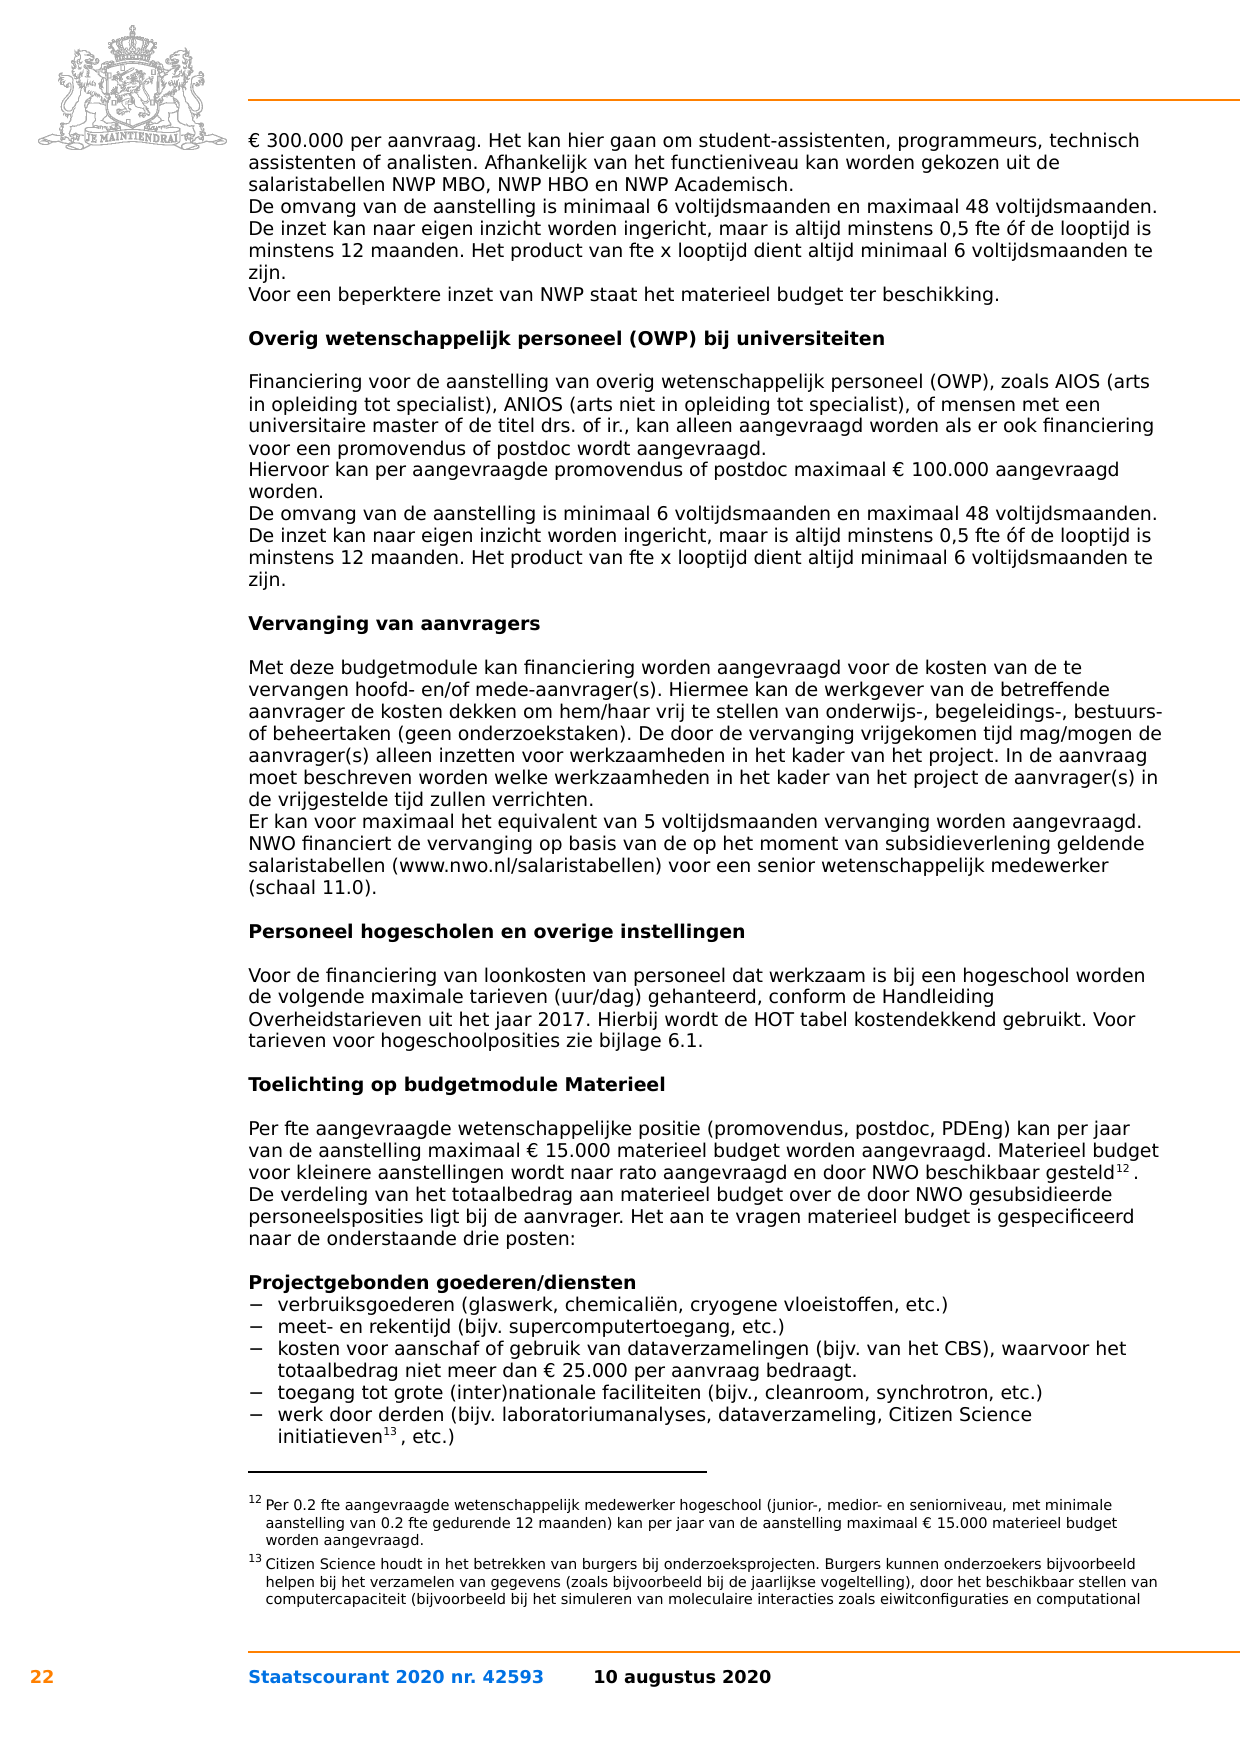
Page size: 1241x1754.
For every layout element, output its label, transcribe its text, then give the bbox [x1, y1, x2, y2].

subtitle Toelichting op budgetmodule Materieel [248, 1074, 1163, 1096]
text Per fte aangevraagde wetenschappelijke positie (promovendus, postdoc, PDEng) kan per jaar van de aanstelling maximaal € 15.000 materieel budget worden aangevraagd. Materieel budget voor kleinere aanstellingen wordt naar rato aangevraagd en door NWO beschikbaar gesteld. [248, 1118, 1163, 1184]
text − kosten voor aanschaf of gebruik van dataverzamelingen (bijv. van het CBS), waarvoor het totaalbedrag niet meer dan € 25.000 per aanvraag bedraagt. [248, 1338, 1163, 1382]
text Er kan voor maximaal het equivalent van 5 voltijdsmaanden vervanging worden aangevraagd. NWO financiert de vervanging op basis van de op het moment van subsidieverlening geldende salaristabellen (www.nwo.nl/salaristabellen) voor een senior wetenschappelijk medewerker (schaal 11.0). [248, 811, 1163, 899]
text De verdeling van het totaalbedrag aan materieel budget over de door NWO gesubsidieerde personeelsposities ligt bij de aanvrager. Het aan te vragen materieel budget is gespecificeerd naar de onderstaande drie posten: [248, 1184, 1163, 1250]
subtitle Projectgebonden goederen/diensten [248, 1272, 1163, 1294]
text − verbruiksgoederen (glaswerk, chemicaliën, cryogene vloeistoffen, etc.) [248, 1294, 1163, 1316]
subtitle Vervanging van aanvragers [248, 613, 1163, 635]
picture [38, 25, 227, 150]
text − werk door derden (bijv. laboratoriumanalyses, dataverzameling, Citizen Science initiatieven, etc.) [248, 1404, 1163, 1448]
text − meet- en rekentijd (bijv. supercomputertoegang, etc.) [248, 1316, 1163, 1338]
text Voor een beperktere inzet van NWP staat het materieel budget ter beschikking. [248, 284, 1163, 306]
subtitle Personeel hogescholen en overige instellingen [248, 921, 1163, 943]
text Citizen Science houdt in het betrekken van burgers bij onderzoeksprojecten. Burgers kunnen onderzoekers bijvoorbeeld helpen bij het verzamelen van gegevens (zoals bijvoorbeeld bij de jaarlijkse vogeltelling), door het beschikbaar stellen van computercapaciteit (bijvoorbeeld bij het simuleren van moleculaire interacties zoals eiwitconfiguraties en computational [248, 1552, 1163, 1608]
text Hiervoor kan per aangevraagde promovendus of postdoc maximaal € 100.000 aangevraagd worden. [248, 459, 1163, 503]
text Met deze budgetmodule kan financiering worden aangevraagd voor de kosten van de te vervangen hoofd- en/of mede-aanvrager(s). Hiermee kan de werkgever van de betreffende aanvrager de kosten dekken om hem/haar vrij te stellen van onderwijs-, begeleidings-, bestuurs- of beheertaken (geen onderzoekstaken). De door de vervanging vrijgekomen tijd mag/mogen de aanvrager(s) alleen inzetten voor werkzaamheden in het kader van het project. In de aanvraag moet beschreven worden welke werkzaamheden in het kader van het project de aanvrager(s) in de vrijgestelde tijd zullen verrichten. [248, 657, 1163, 811]
text Voor de financiering van loonkosten van personeel dat werkzaam is bij een hogeschool worden de volgende maximale tarieven (uur/dag) gehanteerd, conform de Handleiding Overheidstarieven uit het jaar 2017. Hierbij wordt de HOT tabel kostendekkend gebruikt. Voor tarieven voor hogeschoolposities zie bijlage 6.1. [248, 964, 1163, 1052]
text Financiering voor de aanstelling van overig wetenschappelijk personeel (OWP), zoals AIOS (arts in opleiding tot specialist), ANIOS (arts niet in opleiding tot specialist), of mensen met een universitaire master of de titel drs. of ir., kan alleen aangevraagd worden als er ook financiering voor een promovendus of postdoc wordt aangevraagd. [248, 371, 1163, 459]
text Per 0.2 fte aangevraagde wetenschappelijk medewerker hogeschool (junior-, medior- en seniorniveau, met minimale aanstelling van 0.2 fte gedurende 12 maanden) kan per jaar van de aanstelling maximaal € 15.000 materieel budget worden aangevraagd. [248, 1493, 1163, 1549]
text De omvang van de aanstelling is minimaal 6 voltijdsmaanden en maximaal 48 voltijdsmaanden. De inzet kan naar eigen inzicht worden ingericht, maar is altijd minstens 0,5 fte óf de looptijd is minstens 12 maanden. Het product van fte x looptijd dient altijd minimaal 6 voltijdsmaanden te zijn. [248, 196, 1163, 284]
text De omvang van de aanstelling is minimaal 6 voltijdsmaanden en maximaal 48 voltijdsmaanden. De inzet kan naar eigen inzicht worden ingericht, maar is altijd minstens 0,5 fte óf de looptijd is minstens 12 maanden. Het product van fte x looptijd dient altijd minimaal 6 voltijdsmaanden te zijn. [248, 503, 1163, 591]
subtitle Overig wetenschappelijk personeel (OWP) bij universiteiten [248, 328, 1163, 349]
text € 300.000 per aanvraag. Het kan hier gaan om student-assistenten, programmeurs, technisch assistenten of analisten. Afhankelijk van het functieniveau kan worden gekozen uit de salaristabellen NWP MBO, NWP HBO en NWP Academisch. [248, 130, 1163, 196]
text − toegang tot grote (inter)nationale faciliteiten (bijv., cleanroom, synchrotron, etc.) [248, 1382, 1163, 1404]
